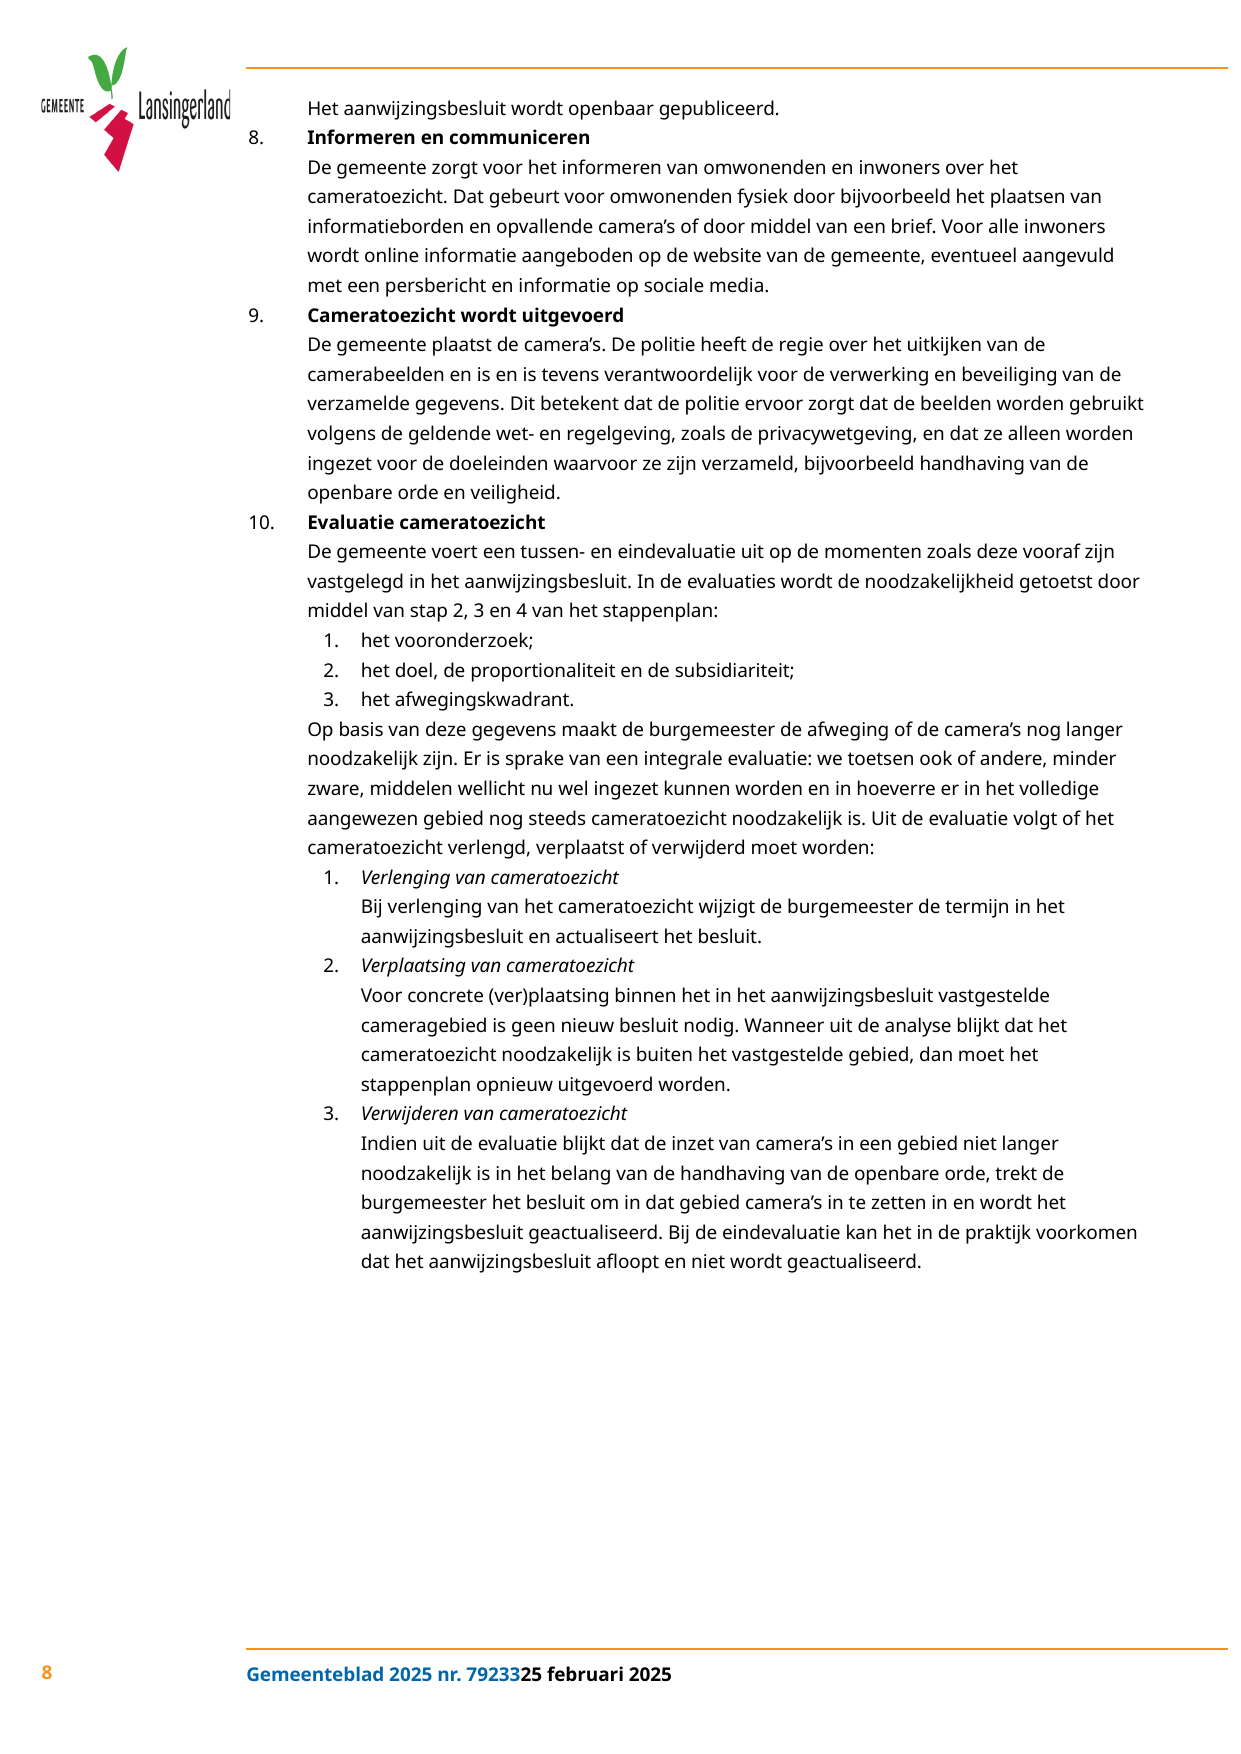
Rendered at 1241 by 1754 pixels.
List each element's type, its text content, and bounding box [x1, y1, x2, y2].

list De gemeente plaatst de camera’s. De politie heeft de regie over het uitkijken van de camerabeelden en is en is tevens verantwoordelijk voor de verwerking en beveiliging van de verzamelde gegevens. Dit betekent dat de politie ervoor zorgt dat de beelden worden gebruikt volgens de geldende wet- en regelgeving, zoals de privacywetgeving, en dat ze alleen worden ingezet voor de doeleinden waarvoor ze zijn verzameld, bijvoorbeeld handhaving van de openbare orde en veiligheid. [248, 331, 1152, 505]
list het vooronderzoek; [323, 627, 1152, 653]
list Verwijderen van cameratoezicht [323, 1101, 1152, 1126]
list De gemeente zorgt voor het informeren van omwonenden en inwoners over het cameratoezicht. Dat gebeurt voor omwonenden fysiek door bijvoorbeeld het plaatsen van informatieborden en opvallende camera’s of door middel van een brief. Voor alle inwoners wordt online informatie aangeboden op de website van de gemeente, eventueel aangevuld met een persbericht en informatie op sociale media. [248, 154, 1152, 298]
list het doel, de proportionaliteit en de subsidiariteit; [323, 657, 1152, 683]
list Verplaatsing van cameratoezicht [323, 953, 1152, 978]
list Voor concrete (ver)plaatsing binnen het in het aanwijzingsbesluit vastgestelde cameragebied is geen nieuw besluit nodig. Wanneer uit de analyse blijkt dat het cameratoezicht noodzakelijk is buiten het vastgestelde gebied, dan moet het stappenplan opnieuw uitgevoerd worden. [323, 982, 1152, 1097]
list Indien uit de evaluatie blijkt dat de inzet van camera’s in een gebied niet langer noodzakelijk is in het belang van de handhaving van de openbare orde, trekt de burgemeester het besluit om in dat gebied camera’s in te zetten in en wordt het aanwijzingsbesluit geactualiseerd. Bij de eindevaluatie kan het in de praktijk voorkomen dat het aanwijzingsbesluit afloopt en niet wordt geactualiseerd. [323, 1130, 1152, 1274]
list Informeren en communiceren [248, 124, 1152, 150]
list De gemeente voert een tussen- en eindevaluatie uit op de momenten zoals deze vooraf zijn vastgelegd in het aanwijzingsbesluit. In de evaluaties wordt de noodzakelijkheid getoetst door middel van stap 2, 3 en 4 van het stappenplan: [248, 538, 1152, 623]
list Op basis van deze gegevens maakt de burgemeester de afweging of de camera’s nog langer noodzakelijk zijn. Er is sprake van een integrale evaluatie: we toetsen ook of andere, minder zware, middelen wellicht nu wel ingezet kunnen worden en in hoeverre er in het volledige aangewezen gebied nog steeds cameratoezicht noodzakelijk is. Uit de evaluatie volgt of het cameratoezicht verlengd, verplaatst of verwijderd moet worden: [248, 716, 1152, 860]
list Het aanwijzingsbesluit wordt openbaar gepubliceerd. [248, 95, 1152, 121]
list Cameratoezicht wordt uitgevoerd [248, 302, 1152, 328]
list Bij verlenging van het cameratoezicht wijzigt de burgemeester de termijn in het aanwijzingsbesluit en actualiseert het besluit. [323, 893, 1152, 949]
list het afwegingskwadrant. [323, 686, 1152, 712]
list Evaluatie cameratoezicht [248, 509, 1152, 535]
list Verlenging van cameratoezicht [323, 864, 1152, 890]
picture [41, 47, 231, 172]
